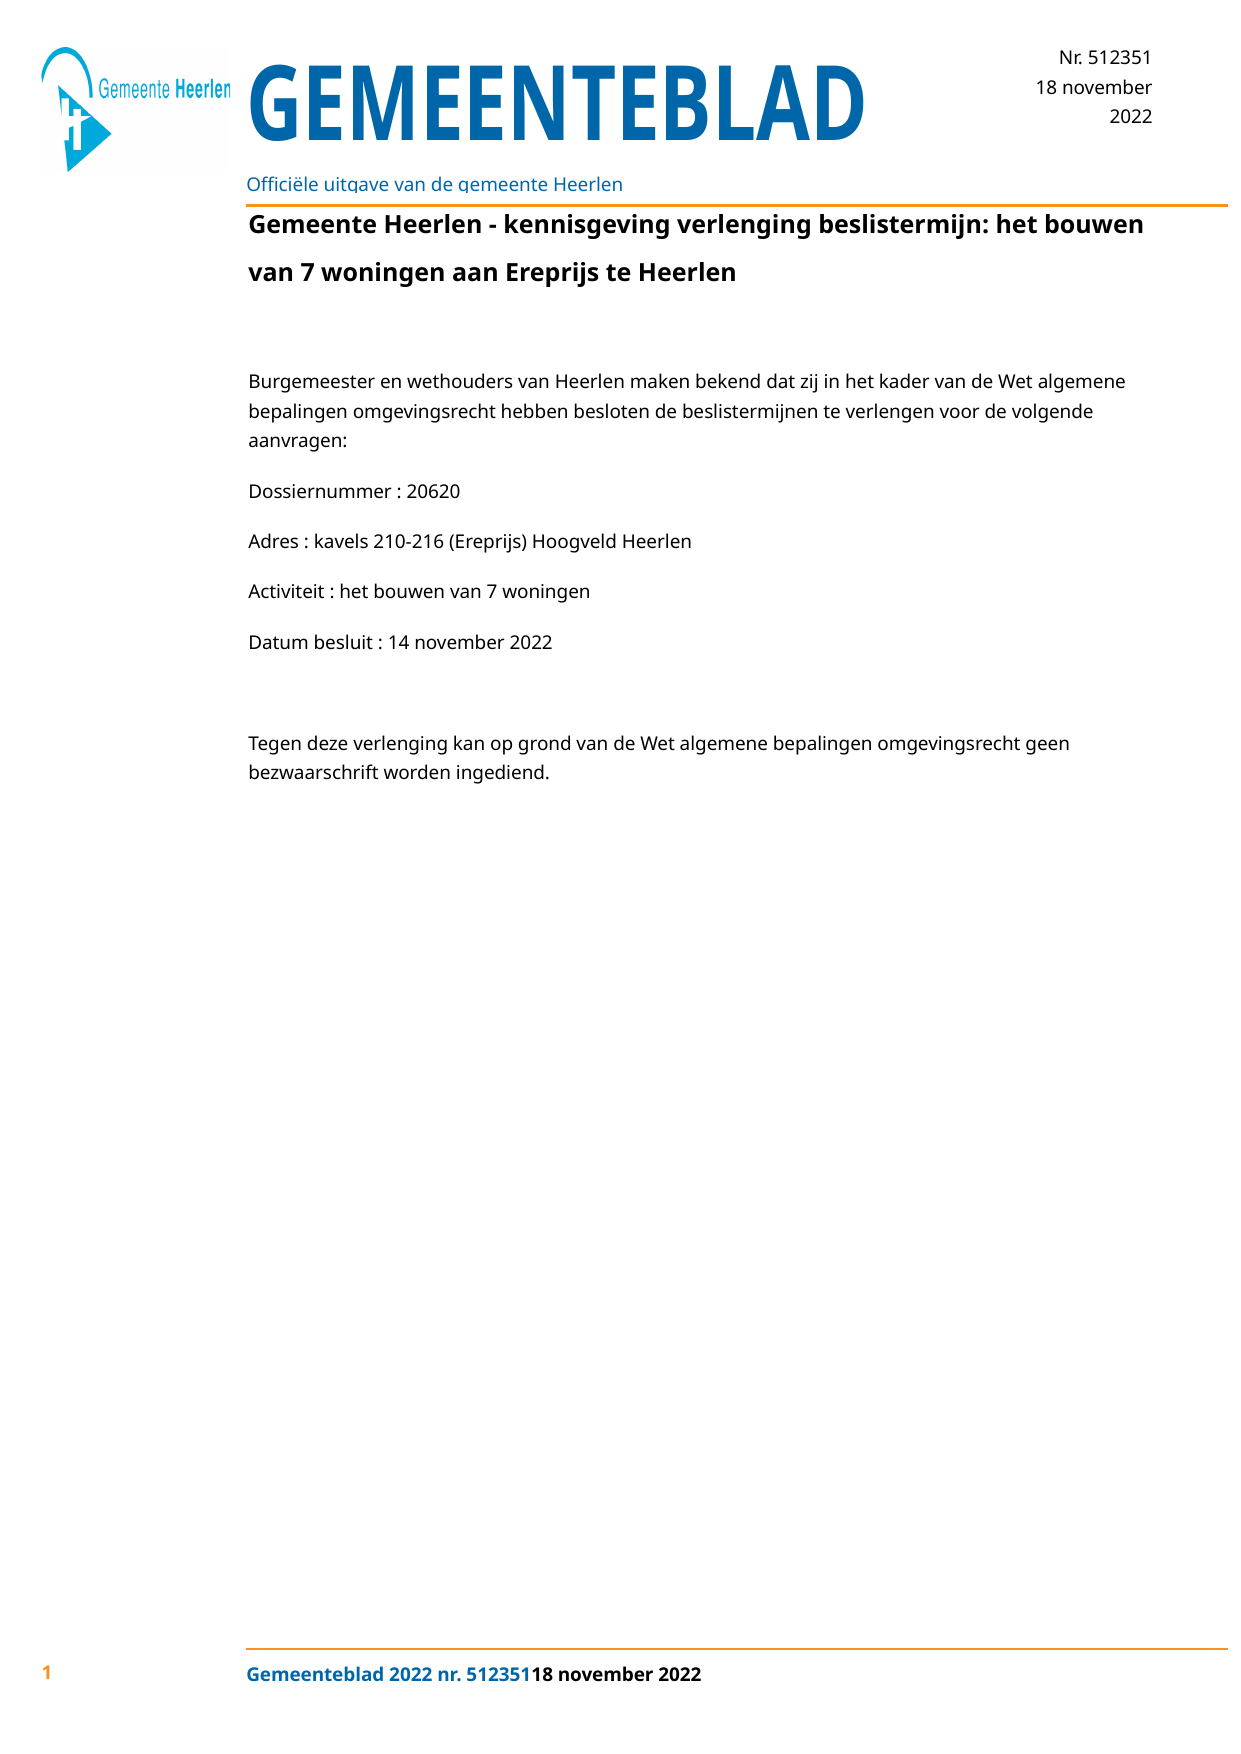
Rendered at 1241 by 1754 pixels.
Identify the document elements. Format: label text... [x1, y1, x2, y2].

text Gemeente Heerlen - kennisgeving verlenging beslistermijn: het bouwen van 7 woningen aan Ereprijs te Heerlen [248, 207, 1152, 288]
text Dossiernummer : 20620 [248, 478, 1152, 504]
picture [41, 47, 231, 172]
text Tegen deze verlenging kan op grond van de Wet algemene bepalingen omgevingsrecht geen bezwaarschrift worden ingediend. [248, 730, 1152, 785]
text Adres : kavels 210-216 (Ereprijs) Hoogveld Heerlen [248, 528, 1152, 554]
text Burgemeester en wethouders van Heerlen maken bekend dat zij in het kader van de Wet algemene bepalingen omgevingsrecht hebben besloten de beslistermijnen te verlengen voor de volgende aanvragen: [248, 368, 1152, 453]
text Activiteit : het bouwen van 7 woningen [248, 579, 1152, 604]
text Datum besluit : 14 november 2022 [248, 629, 1152, 655]
picture [41, 47, 59, 70]
